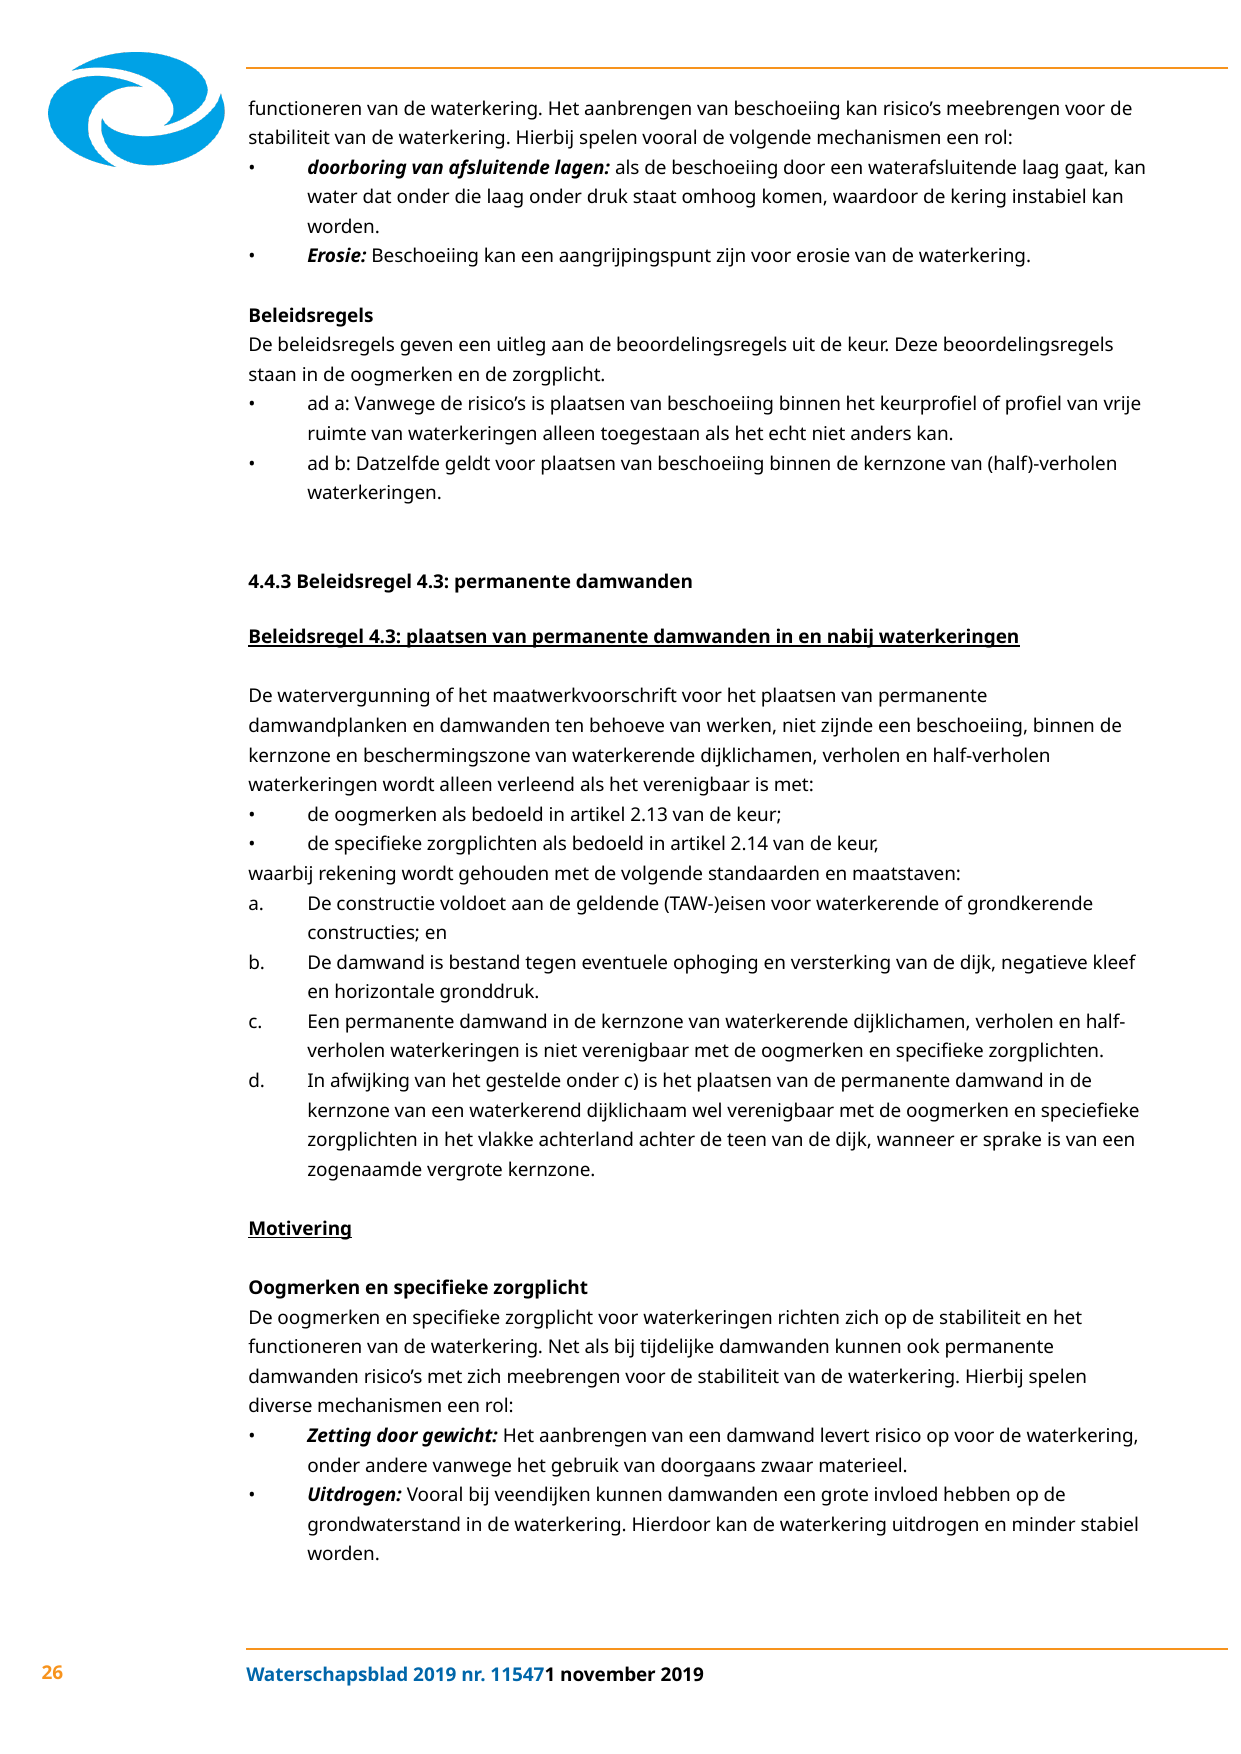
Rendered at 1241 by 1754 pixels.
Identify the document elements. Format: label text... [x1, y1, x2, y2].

text Beleidsregels [248, 302, 1152, 328]
text De beleidsregels geven een uitleg aan de beoordelingsregels uit de keur. Deze beoordelingsregels staan in de oogmerken en de zorgplicht. [248, 331, 1152, 387]
list De damwand is bestand tegen eventuele ophoging en versterking van de dijk, negatieve kleef en horizontale gronddruk. [248, 949, 1152, 1004]
text waarbij rekening wordt gehouden met de volgende standaarden en maatstaven: [248, 860, 1152, 886]
text Beleidsregel 4.3: plaatsen van permanente damwanden in en nabij waterkeringen [248, 623, 1152, 649]
text functioneren van de waterkering. Het aanbrengen van beschoeiing kan risico’s meebrengen voor de stabiliteit van de waterkering. Hierbij spelen vooral de volgende mechanismen een rol: [248, 95, 1152, 150]
text De watervergunning of het maatwerkvoorschrift voor het plaatsen van permanente damwandplanken en damwanden ten behoeve van werken, niet zijnde een beschoeiing, binnen de kernzone en beschermingszone van waterkerende dijklichamen, verholen en half-verholen waterkeringen wordt alleen verleend als het verenigbaar is met: [248, 683, 1152, 797]
text De oogmerken en specifieke zorgplicht voor waterkeringen richten zich op de stabiliteit en het functioneren van de waterkering. Net als bij tijdelijke damwanden kunnen ook permanente damwanden risico’s met zich meebrengen voor de stabiliteit van de waterkering. Hierbij spelen diverse mechanismen een rol: [248, 1304, 1152, 1418]
list de oogmerken als bedoeld in artikel 2.13 van de keur; [248, 801, 1152, 827]
list Erosie: Beschoeiing kan een aangrijpingspunt zijn voor erosie van de waterkering. [248, 243, 1152, 268]
picture [41, 47, 231, 172]
list ad b: Datzelfde geldt voor plaatsen van beschoeiing binnen de kernzone van (half)-verholen waterkeringen. [248, 450, 1152, 505]
text Oogmerken en specifieke zorgplicht [248, 1274, 1152, 1300]
list de specifieke zorgplichten als bedoeld in artikel 2.14 van de keur, [248, 831, 1152, 856]
text Motivering [248, 1215, 1152, 1241]
list Zetting door gewicht: Het aanbrengen van een damwand levert risico op voor de waterkering, onder andere vanwege het gebruik van doorgaans zwaar materieel. [248, 1422, 1152, 1477]
list In afwijking van het gestelde onder c) is het plaatsen van de permanente damwand in de kernzone van een waterkerend dijklichaam wel verenigbaar met de oogmerken en speciefieke zorgplichten in het vlakke achterland achter de teen van de dijk, wanneer er sprake is van een zogenaamde vergrote kernzone. [248, 1067, 1152, 1182]
text 4.4.3 Beleidsregel 4.3: permanente damwanden [248, 568, 1152, 594]
list ad a: Vanwege de risico’s is plaatsen van beschoeiing binnen het keurprofiel of profiel van vrije ruimte van waterkeringen alleen toegestaan als het echt niet anders kan. [248, 391, 1152, 446]
list Uitdrogen: Vooral bij veendijken kunnen damwanden een grote invloed hebben op de grondwaterstand in de waterkering. Hierdoor kan de waterkering uitdrogen en minder stabiel worden. [248, 1481, 1152, 1566]
list Een permanente damwand in de kernzone van waterkerende dijklichamen, verholen en half-verholen waterkeringen is niet verenigbaar met de oogmerken en specifieke zorgplichten. [248, 1008, 1152, 1063]
list doorboring van afsluitende lagen: als de beschoeiing door een waterafsluitende laag gaat, kan water dat onder die laag onder druk staat omhoog komen, waardoor de kering instabiel kan worden. [248, 154, 1152, 239]
list De constructie voldoet aan de geldende (TAW-)eisen voor waterkerende of grondkerende constructies; en [248, 890, 1152, 945]
